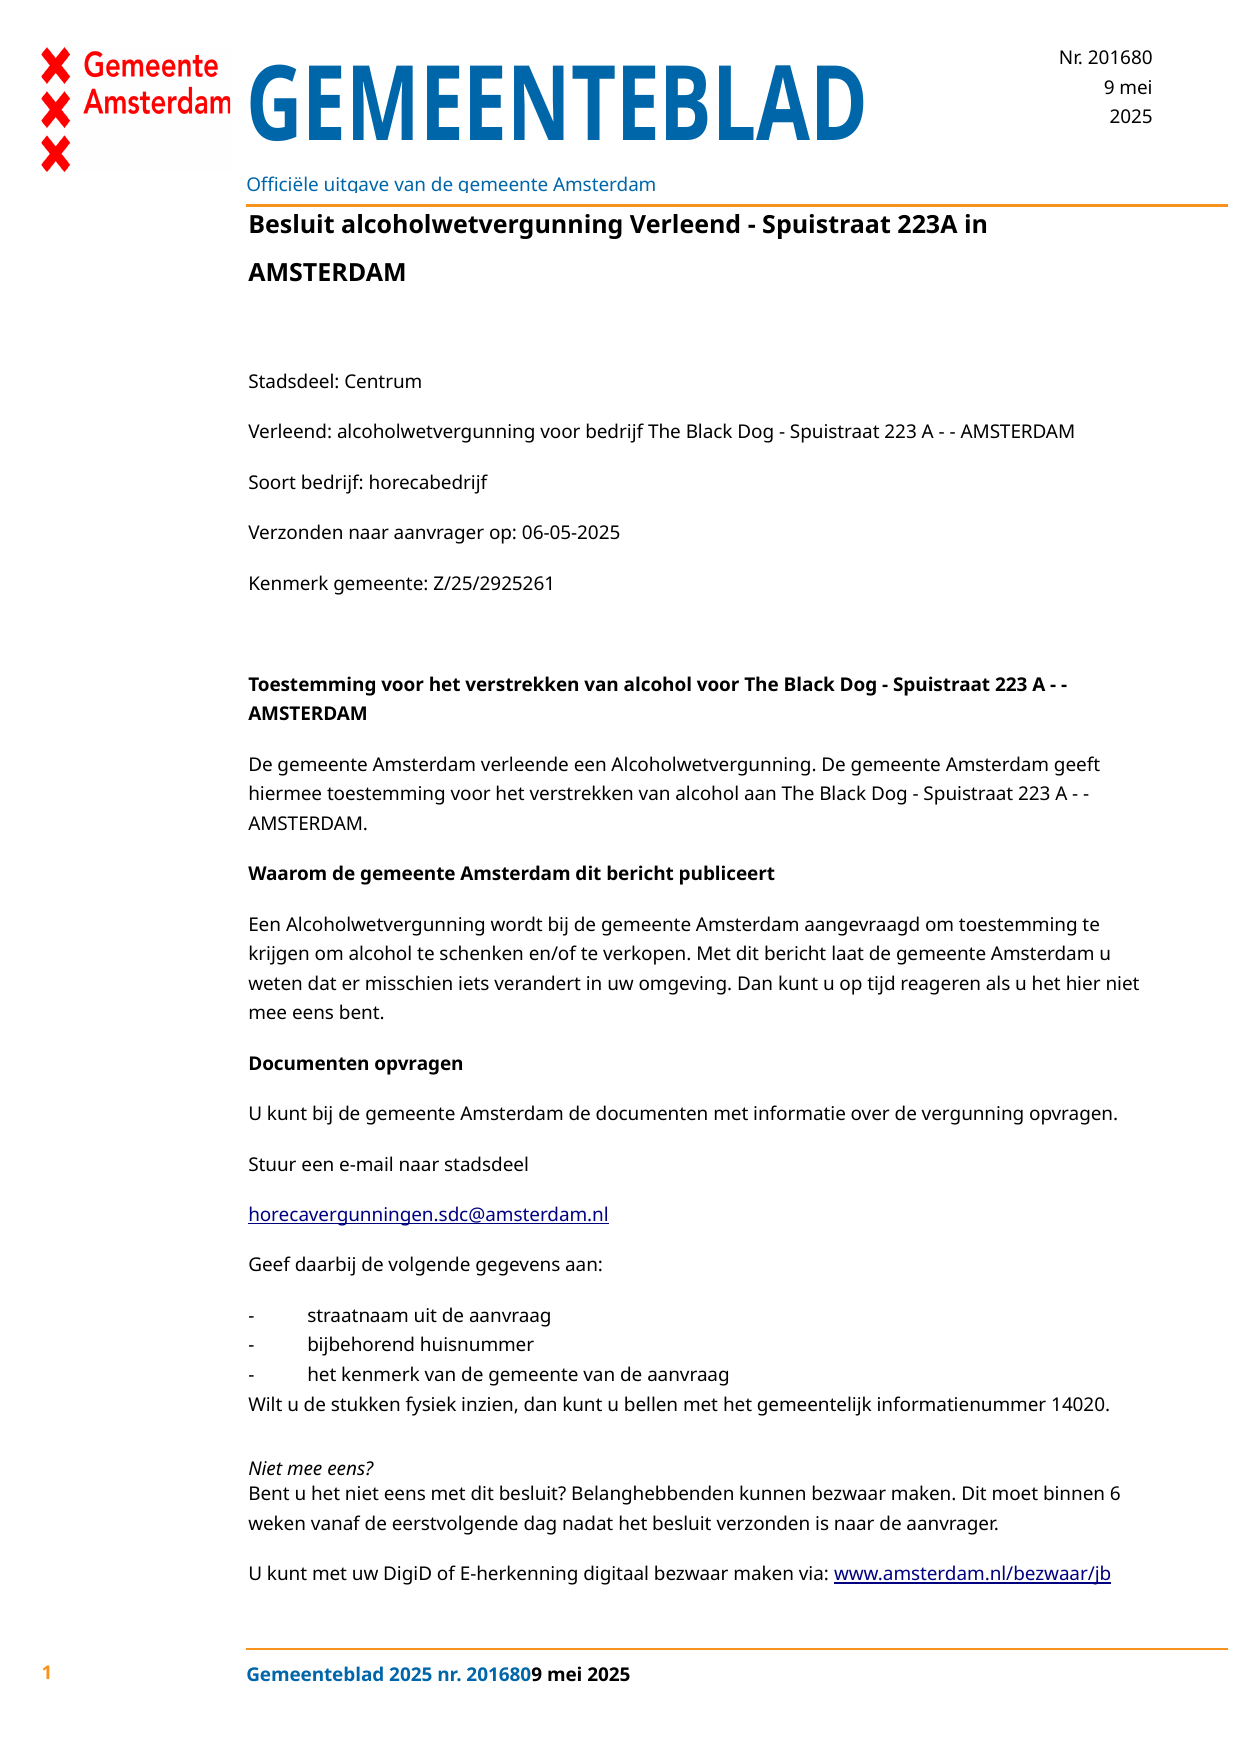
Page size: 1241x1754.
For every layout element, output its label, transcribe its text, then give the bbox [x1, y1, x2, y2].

text Kenmerk gemeente: Z/25/2925261 [248, 570, 1152, 596]
text De gemeente Amsterdam verleende een Alcoholwetvergunning. De gemeente Amsterdam geeft hiermee toestemming voor het verstrekken van alcohol aan The Black Dog - Spuistraat 223 A - - AMSTERDAM. [248, 751, 1152, 836]
text Soort bedrijf: horecabedrijf [248, 469, 1152, 495]
text U kunt bij de gemeente Amsterdam de documenten met informatie over de vergunning opvragen. [248, 1100, 1152, 1126]
text Een Alcoholwetvergunning wordt bij de gemeente Amsterdam aangevraagd om toestemming te krijgen om alcohol te schenken en/of te verkopen. Met dit bericht laat de gemeente Amsterdam u weten dat er misschien iets verandert in uw omgeving. Dan kunt u op tijd reageren als u het hier niet mee eens bent. [248, 911, 1152, 1025]
text Wilt u de stukken fysiek inzien, dan kunt u bellen met het gemeentelijk informatienummer 14020. [248, 1391, 1152, 1417]
text Waarom de gemeente Amsterdam dit bericht publiceert [248, 860, 1152, 886]
list bijbehorend huisnummer [248, 1332, 1152, 1357]
text Besluit alcoholwetvergunning Verleend - Spuistraat 223A in AMSTERDAM [248, 207, 1152, 288]
picture [41, 47, 231, 172]
text U kunt met uw DigiD of E-herkenning digitaal bezwaar maken via: www.amsterdam.nl/bezwaar/jb [248, 1561, 1152, 1586]
text Stuur een e-mail naar stadsdeel [248, 1151, 1152, 1177]
text Verzonden naar aanvrager op: 06-05-2025 [248, 519, 1152, 545]
text Bent u het niet eens met dit besluit? Belanghebbenden kunnen bezwaar maken. Dit moet binnen 6 weken vanaf de eerstvolgende dag nadat het besluit verzonden is naar de aanvrager. [248, 1481, 1152, 1536]
text Toestemming voor het verstrekken van alcohol voor The Black Dog - Spuistraat 223 A - - AMSTERDAM [248, 671, 1152, 726]
list het kenmerk van de gemeente van de aanvraag [248, 1361, 1152, 1387]
text Verleend: alcoholwetvergunning voor bedrijf The Black Dog - Spuistraat 223 A - - AMSTERDAM [248, 419, 1152, 444]
text horecavergunningen.sdc@amsterdam.nl [248, 1201, 1152, 1227]
list straatnaam uit de aanvraag [248, 1302, 1152, 1328]
text Documenten opvragen [248, 1050, 1152, 1076]
text Niet mee eens? [248, 1455, 1152, 1481]
text Stadsdeel: Centrum [248, 368, 1152, 394]
text Geef daarbij de volgende gegevens aan: [248, 1252, 1152, 1277]
